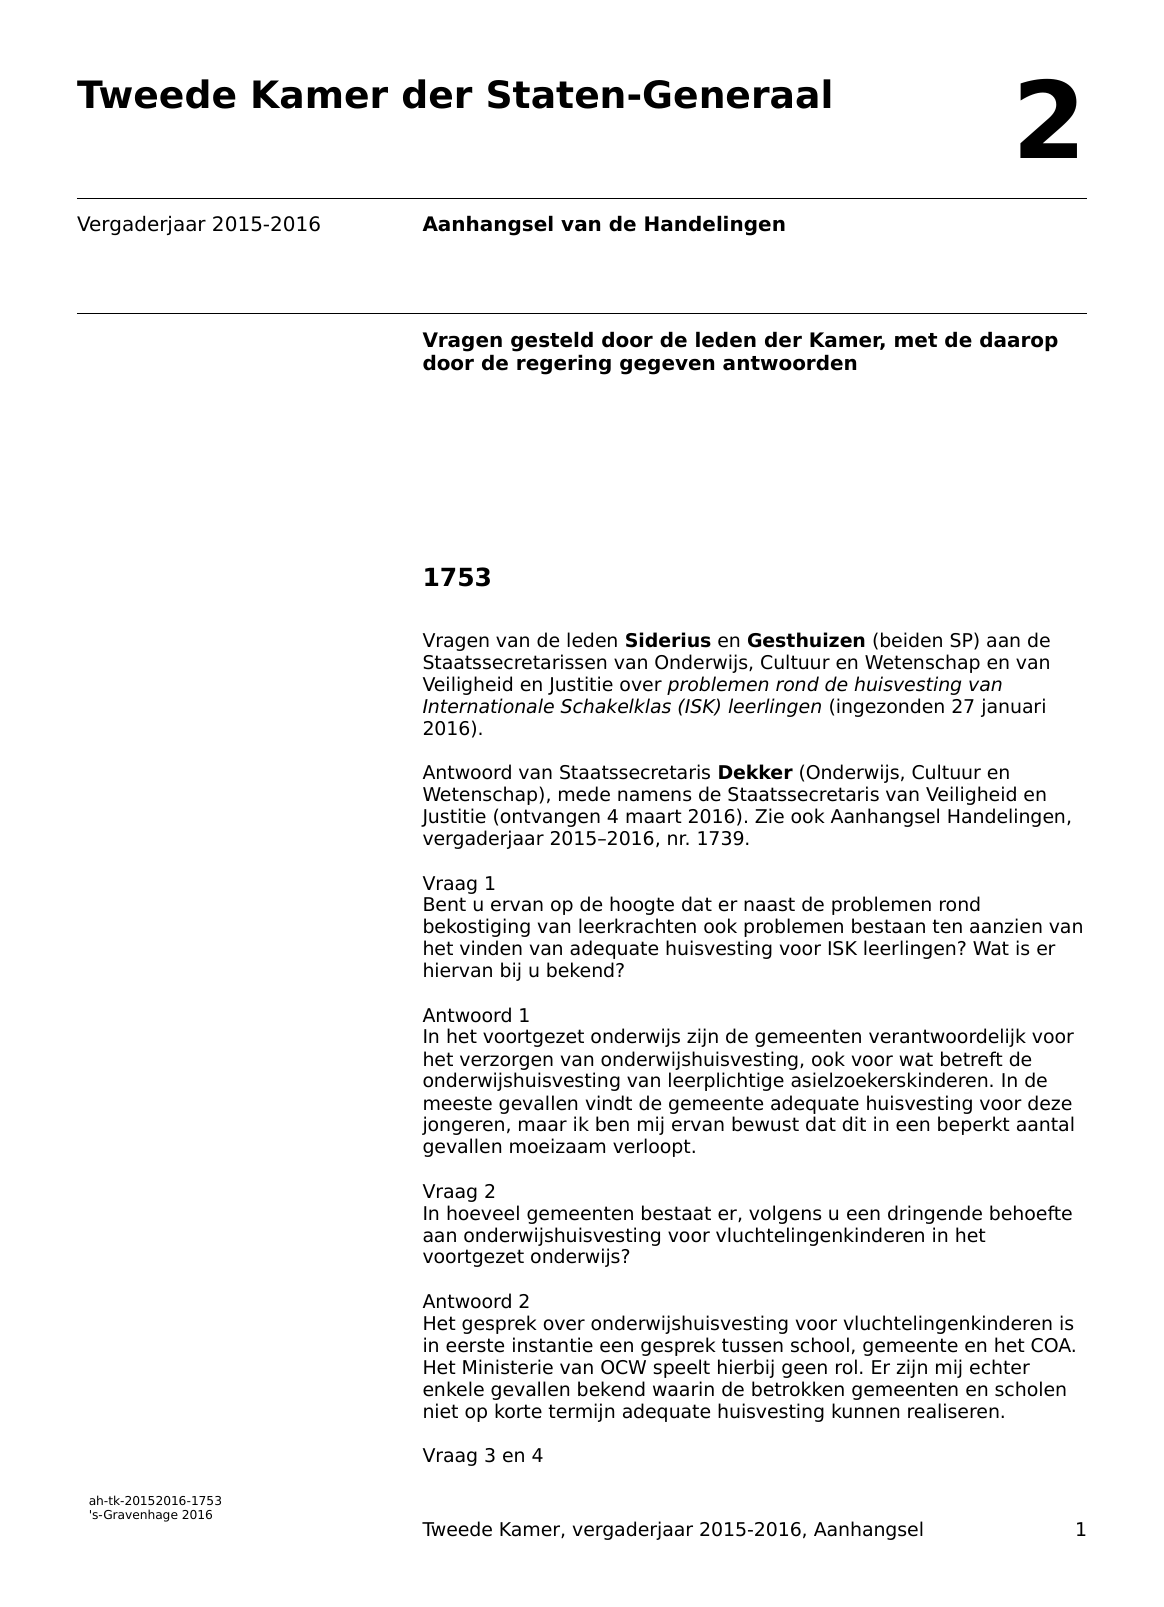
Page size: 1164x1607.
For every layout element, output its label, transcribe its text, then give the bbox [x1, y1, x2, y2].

text Vragen van de leden Siderius en Gesthuizen (beiden SP) aan de Staatssecretarissen van Onderwijs, Cultuur en Wetenschap en van Veiligheid en Justitie over problemen rond de huisvesting van Internationale Schakelklas (ISK) leerlingen (ingezonden 27 januari 2016). [422, 630, 1087, 740]
text 's-Gravenhage 2016 [88, 1508, 323, 1522]
table_cell Vergaderjaar 2015-2016 [77, 199, 422, 313]
table_cell Vragen gesteld door de leden der Kamer, met de daarop door de regering gegeven antwoorden [422, 314, 1087, 375]
text Antwoord 1 [422, 1004, 1087, 1026]
table_cell Aanhangsel van de Handelingen [422, 199, 1087, 313]
text Het gesprek over onderwijshuisvesting voor vluchtelingenkinderen is in eerste instantie een gesprek tussen school, gemeente en het COA. Het Ministerie van OCW speelt hierbij geen rol. Er zijn mij echter enkele gevallen bekend waarin de betrokken gemeenten en scholen niet op korte termijn adequate huisvesting kunnen realiseren. [422, 1313, 1087, 1422]
text Bent u ervan op de hoogte dat er naast de problemen rond bekostiging van leerkrachten ook problemen bestaan ten aanzien van het vinden van adequate huisvesting voor ISK leerlingen? Wat is er hiervan bij u bekend? [422, 894, 1087, 982]
text 1753 [422, 563, 1087, 592]
text In het voortgezet onderwijs zijn de gemeenten verantwoordelijk voor het verzorgen van onderwijshuisvesting, ook voor wat betreft de onderwijshuisvesting van leerplichtige asielzoekerskinderen. In de meeste gevallen vindt de gemeente adequate huisvesting voor deze jongeren, maar ik ben mij ervan bewust dat dit in een beperkt aantal gevallen moeizaam verloopt. [422, 1026, 1087, 1158]
table_header 2 [886, 59, 1087, 198]
text In hoeveel gemeenten bestaat er, volgens u een dringende behoefte aan onderwijshuisvesting voor vluchtelingenkinderen in het voortgezet onderwijs? [422, 1202, 1087, 1268]
text Antwoord 2 [422, 1291, 1087, 1313]
text Antwoord van Staatssecretaris Dekker (Onderwijs, Cultuur en Wetenschap), mede namens de Staatssecretaris van Veiligheid en Justitie (ontvangen 4 maart 2016). Zie ook Aanhangsel Handelingen, vergaderjaar 2015–2016, nr. 1739. [422, 762, 1087, 850]
table_cell [77, 314, 422, 375]
text ah-tk-20152016-1753 [88, 1494, 323, 1508]
text Vraag 3 en 4 [422, 1445, 1087, 1467]
text Vraag 2 [422, 1181, 1087, 1202]
table_header Tweede Kamer der Staten-Generaal [77, 59, 886, 198]
text Vraag 1 [422, 872, 1087, 894]
